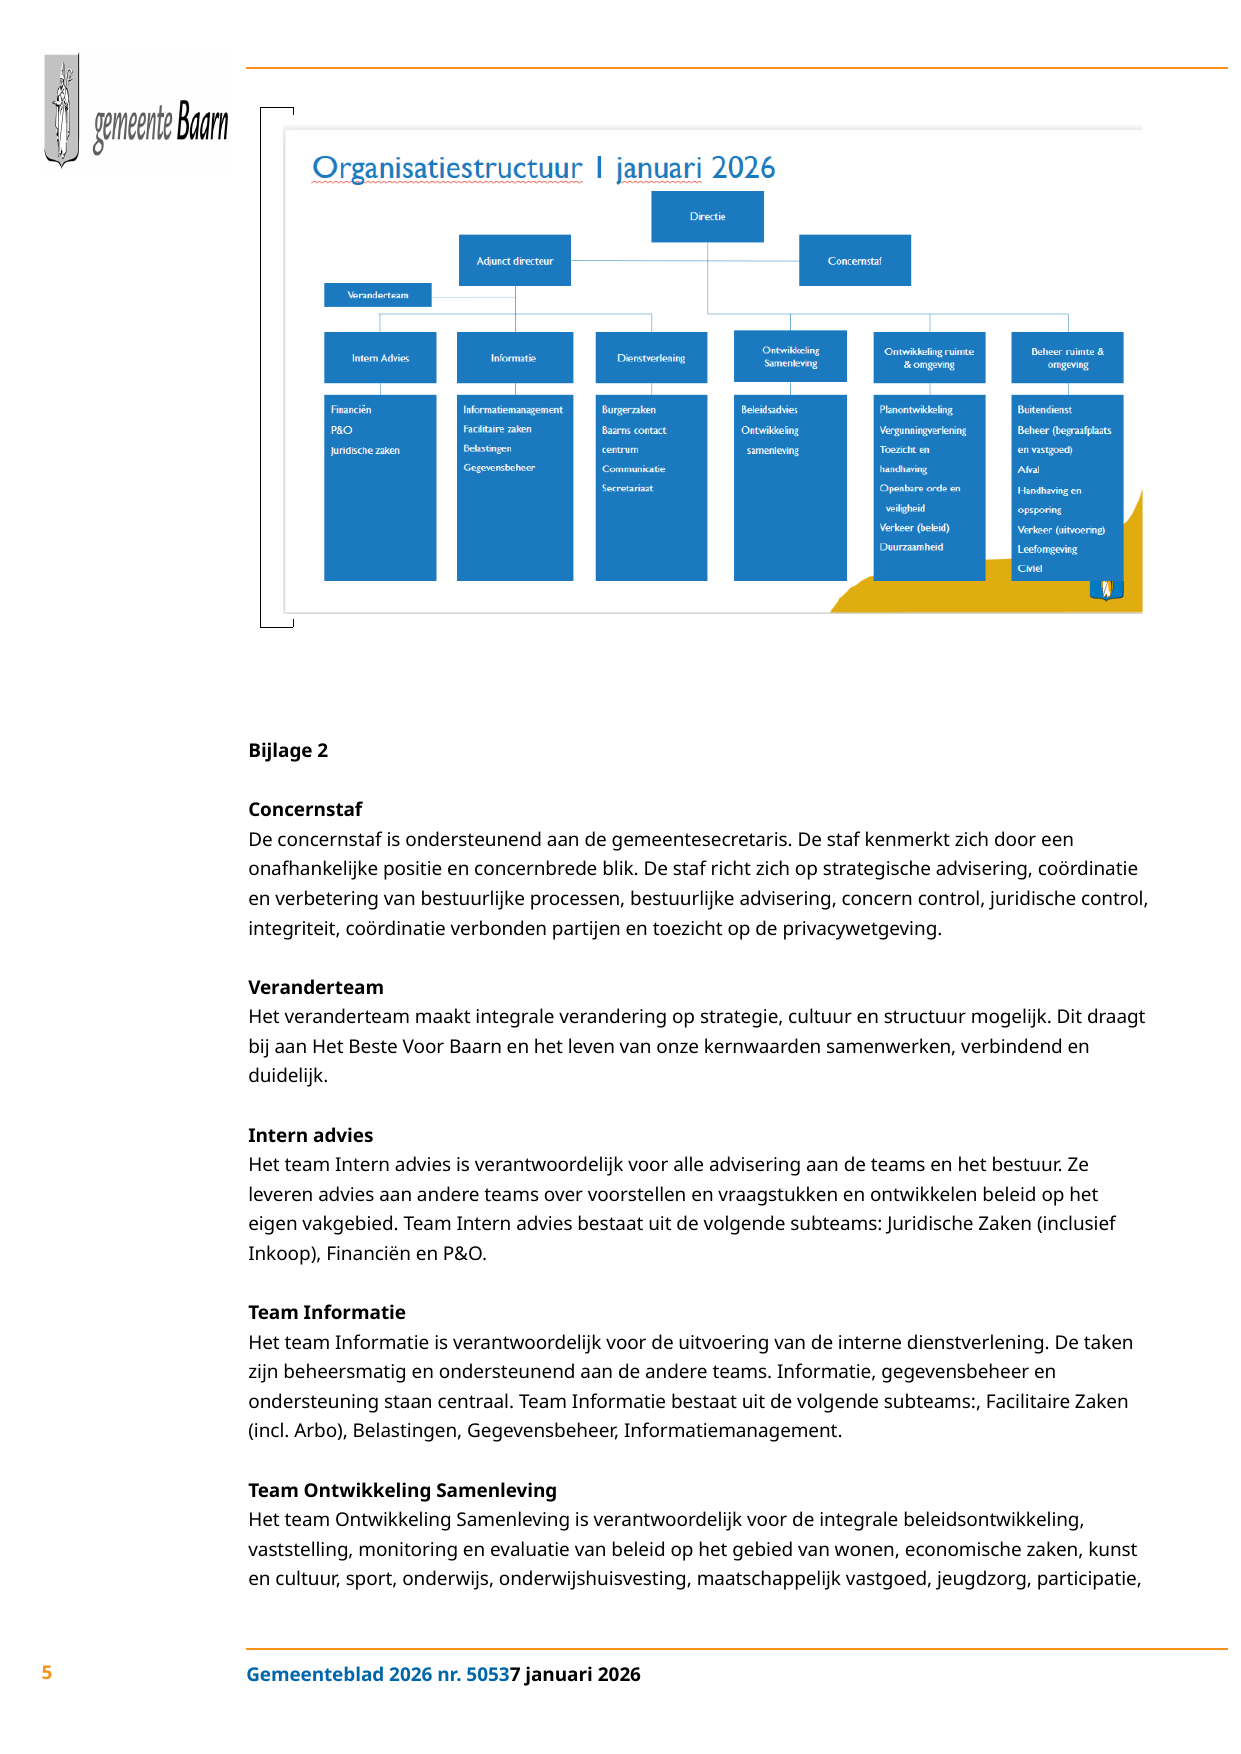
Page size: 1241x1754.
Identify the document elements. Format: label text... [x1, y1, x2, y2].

picture [41, 47, 231, 172]
text Team Ontwikkeling Samenleving [248, 1477, 1152, 1503]
text Het veranderteam maakt integrale verandering op strategie, cultuur en structuur mogelijk. Dit draagt bij aan Het Beste Voor Baarn en het leven van onze kernwaarden samenwerken, verbindend en duidelijk. [248, 1003, 1152, 1088]
text Veranderteam [248, 974, 1152, 1000]
text Het team Ontwikkeling Samenleving is verantwoordelijk voor de integrale beleidsontwikkeling, vaststelling, monitoring en evaluatie van beleid op het gebied van wonen, economische zaken, kunst en cultuur, sport, onderwijs, onderwijshuisvesting, maatschappelijk vastgoed, jeugdzorg, participatie, [248, 1506, 1152, 1591]
text Het team Intern advies is verantwoordelijk voor alle advisering aan de teams en het bestuur. Ze leveren advies aan andere teams over voorstellen en vraagstukken en ontwikkelen beleid op het eigen vakgebied. Team Intern advies bestaat uit de volgende subteams: Juridische Zaken (inclusief Inkoop), Financiën en P&O. [248, 1151, 1152, 1266]
picture [268, 115, 1155, 619]
text Concernstaf [248, 796, 1152, 822]
text Het team Informatie is verantwoordelijk voor de uitvoering van de interne dienstverlening. De taken zijn beheersmatig en ondersteunend aan de andere teams. Informatie, gegevensbeheer en ondersteuning staan centraal. Team Informatie bestaat uit de volgende subteams:, Facilitaire Zaken (incl. Arbo), Belastingen, Gegevensbeheer, Informatiemanagement. [248, 1329, 1152, 1443]
text Bijlage 2 [248, 737, 1152, 763]
text Intern advies [248, 1122, 1152, 1148]
text De concernstaf is ondersteunend aan de gemeentesecretaris. De staf kenmerkt zich door een onafhankelijke positie en concernbrede blik. De staf richt zich op strategische advisering, coördinatie en verbetering van bestuurlijke processen, bestuurlijke advisering, concern control, juridische control, integriteit, coördinatie verbonden partijen en toezicht op de privacywetgeving. [248, 826, 1152, 941]
text Team Informatie [248, 1299, 1152, 1325]
